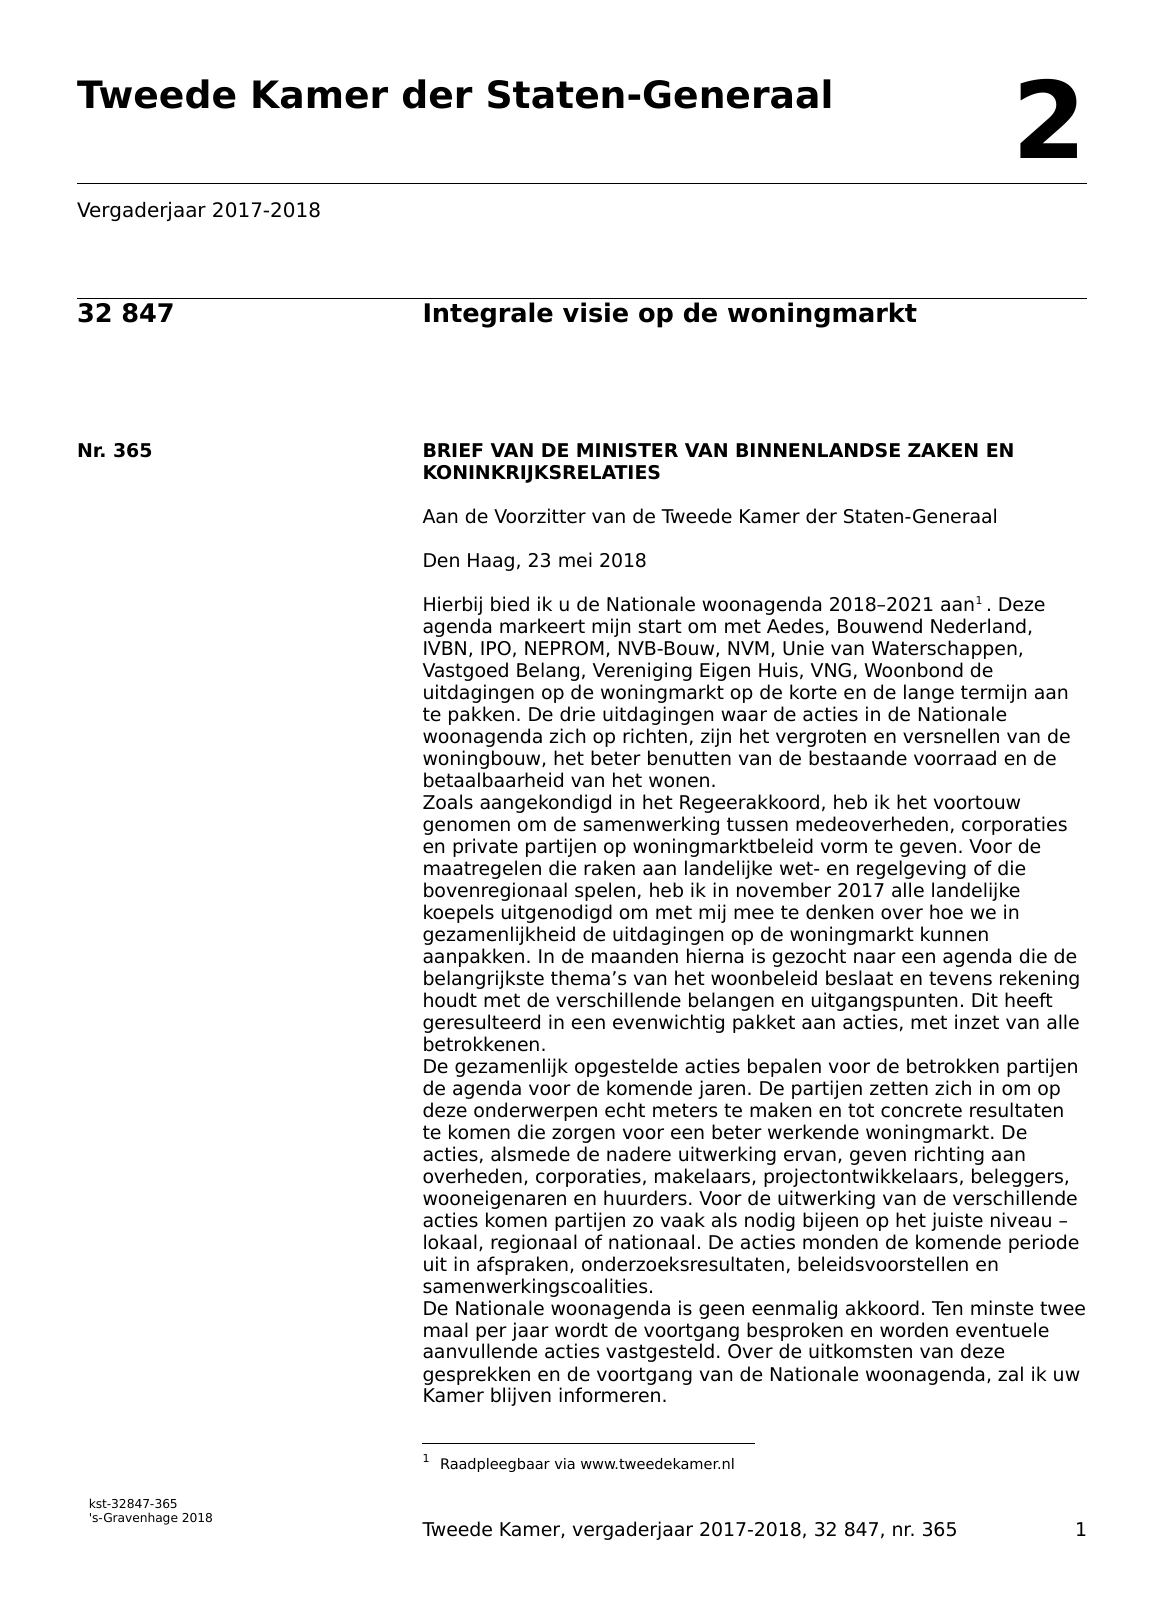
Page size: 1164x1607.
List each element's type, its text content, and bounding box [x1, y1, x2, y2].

text De Nationale woonagenda is geen eenmalig akkoord. Ten minste twee maal per jaar wordt de voortgang besproken en worden eventuele aanvullende acties vastgesteld. Over de uitkomsten van deze gesprekken en de voortgang van de Nationale woonagenda, zal ik uw Kamer blijven informeren. [422, 1297, 1087, 1407]
text Raadpleegbaar via www.tweedekamer.nl [422, 1452, 1087, 1474]
table_header Tweede Kamer der Staten-Generaal [77, 59, 886, 183]
subtitle 32 847 Integrale visie op de woningmarkt [77, 299, 1087, 329]
text kst-32847-365 [88, 1497, 323, 1511]
table_cell Vergaderjaar 2017-2018 [77, 184, 1087, 298]
text Aan de Voorzitter van de Tweede Kamer der Staten-Generaal [422, 506, 1087, 528]
text De gezamenlijk opgestelde acties bepalen voor de betrokken partijen de agenda voor de komende jaren. De partijen zetten zich in om op deze onderwerpen echt meters te maken en tot concrete resultaten te komen die zorgen voor een beter werkende woningmarkt. De acties, alsmede de nadere uitwerking ervan, geven richting aan overheden, corporaties, makelaars, projectontwikkelaars, beleggers, wooneigenaren en huurders. Voor de uitwerking van de verschillende acties komen partijen zo vaak als nodig bijeen op het juiste niveau – lokaal, regionaal of nationaal. De acties monden de komende periode uit in afspraken, onderzoeksresultaten, beleidsvoorstellen en samenwerkingscoalities. [422, 1056, 1087, 1297]
text Zoals aangekondigd in het Regeerakkoord, heb ik het voortouw genomen om de samenwerking tussen medeoverheden, corporaties en private partijen op woningmarktbeleid vorm te geven. Voor de maatregelen die raken aan landelijke wet- en regelgeving of die bovenregionaal spelen, heb ik in november 2017 alle landelijke koepels uitgenodigd om met mij mee te denken over hoe we in gezamenlijkheid de uitdagingen op de woningmarkt kunnen aanpakken. In de maanden hierna is gezocht naar een agenda die de belangrijkste thema’s van het woonbeleid beslaat en tevens rekening houdt met de verschillende belangen en uitgangspunten. Dit heeft geresulteerd in een evenwichtig pakket aan acties, met inzet van alle betrokkenen. [422, 792, 1087, 1056]
text 's-Gravenhage 2018 [88, 1511, 323, 1525]
subtitle Nr. 365 BRIEF VAN DE MINISTER VAN BINNENLANDSE ZAKEN EN KONINKRIJKSRELATIES [77, 440, 1087, 484]
text Hierbij bied ik u de Nationale woonagenda 2018–2021 aan. Deze agenda markeert mijn start om met Aedes, Bouwend Nederland, IVBN, IPO, NEPROM, NVB-Bouw, NVM, Unie van Waterschappen, Vastgoed Belang, Vereniging Eigen Huis, VNG, Woonbond de uitdagingen op de woningmarkt op de korte en de lange termijn aan te pakken. De drie uitdagingen waar de acties in de Nationale woonagenda zich op richten, zijn het vergroten en versnellen van de woningbouw, het beter benutten van de bestaande voorraad en de betaalbaarheid van het wonen. [422, 594, 1087, 792]
table_header 2 [886, 59, 1087, 183]
text Den Haag, 23 mei 2018 [422, 550, 1087, 572]
